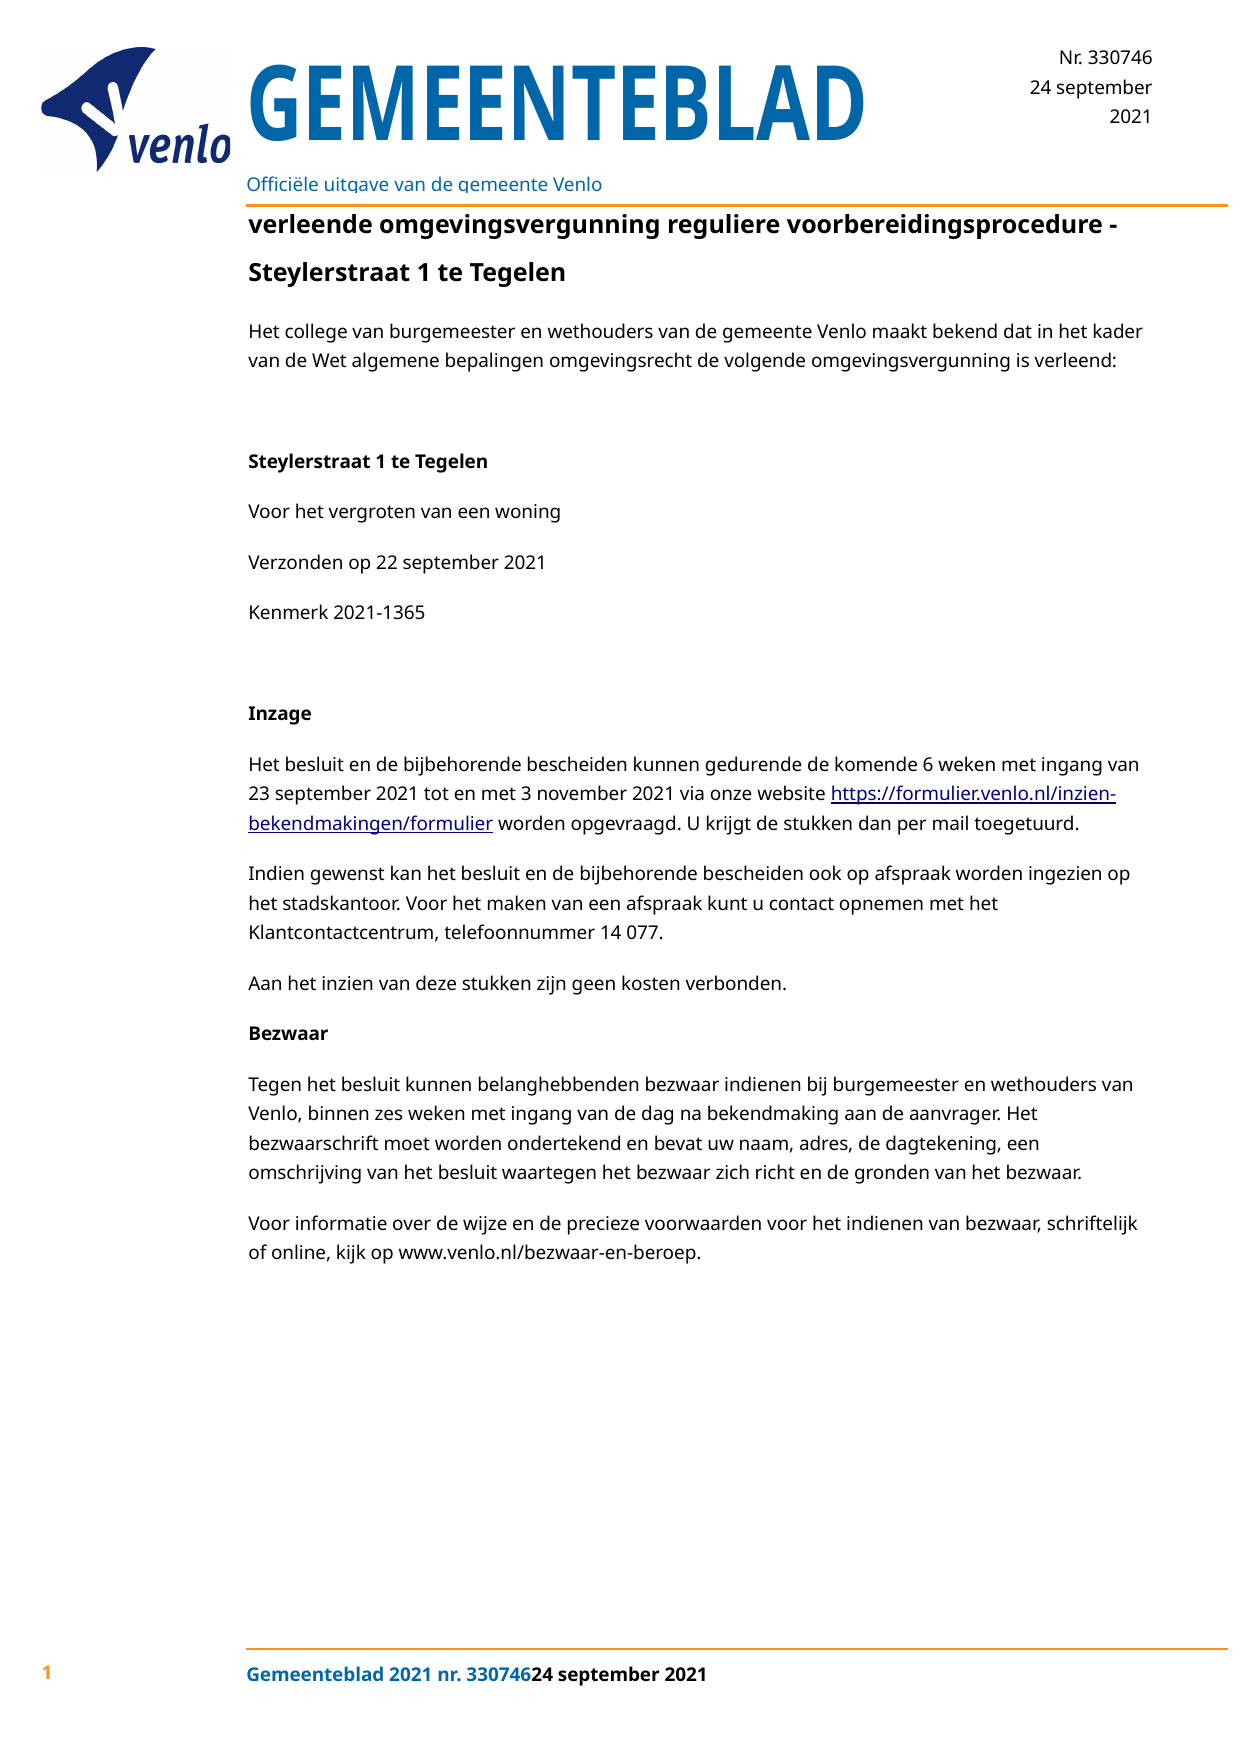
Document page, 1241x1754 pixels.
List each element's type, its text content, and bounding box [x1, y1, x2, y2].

picture [41, 47, 231, 172]
text Bezwaar [248, 1020, 1152, 1046]
text Aan het inzien van deze stukken zijn geen kosten verbonden. [248, 970, 1152, 996]
text Steylerstraat 1 te Tegelen [248, 448, 1152, 474]
text Kenmerk 2021-1365 [248, 599, 1152, 625]
text verleende omgevingsvergunning reguliere voorbereidingsprocedure - Steylerstraat 1 te Tegelen [248, 207, 1152, 288]
text Inzage [248, 700, 1152, 726]
text Het college van burgemeester en wethouders van de gemeente Venlo maakt bekend dat in het kader van de Wet algemene bepalingen omgevingsrecht de volgende omgevingsvergunning is verleend: [248, 318, 1152, 373]
text Voor informatie over de wijze en de precieze voorwaarden voor het indienen van bezwaar, schriftelijk of online, kijk op www.venlo.nl/bezwaar-en-beroep. [248, 1210, 1152, 1265]
text Het besluit en de bijbehorende bescheiden kunnen gedurende de komende 6 weken met ingang van 23 september 2021 tot en met 3 november 2021 via onze website https://formulier.venlo.nl/inzien-bekendmakingen/formulier worden opgevraagd. U krijgt de stukken dan per mail toegetuurd. [248, 751, 1152, 836]
text Voor het vergroten van een woning [248, 499, 1152, 524]
text Indien gewenst kan het besluit en de bijbehorende bescheiden ook op afspraak worden ingezien op het stadskantoor. Voor het maken van een afspraak kunt u contact opnemen met het Klantcontactcentrum, telefoonnummer 14 077. [248, 860, 1152, 945]
text Verzonden op 22 september 2021 [248, 549, 1152, 575]
text Tegen het besluit kunnen belanghebbenden bezwaar indienen bij burgemeester en wethouders van Venlo, binnen zes weken met ingang van de dag na bekendmaking aan de aanvrager. Het bezwaarschrift moet worden ondertekend en bevat uw naam, adres, de dagtekening, een omschrijving van het besluit waartegen het bezwaar zich richt en de gronden van het bezwaar. [248, 1071, 1152, 1185]
